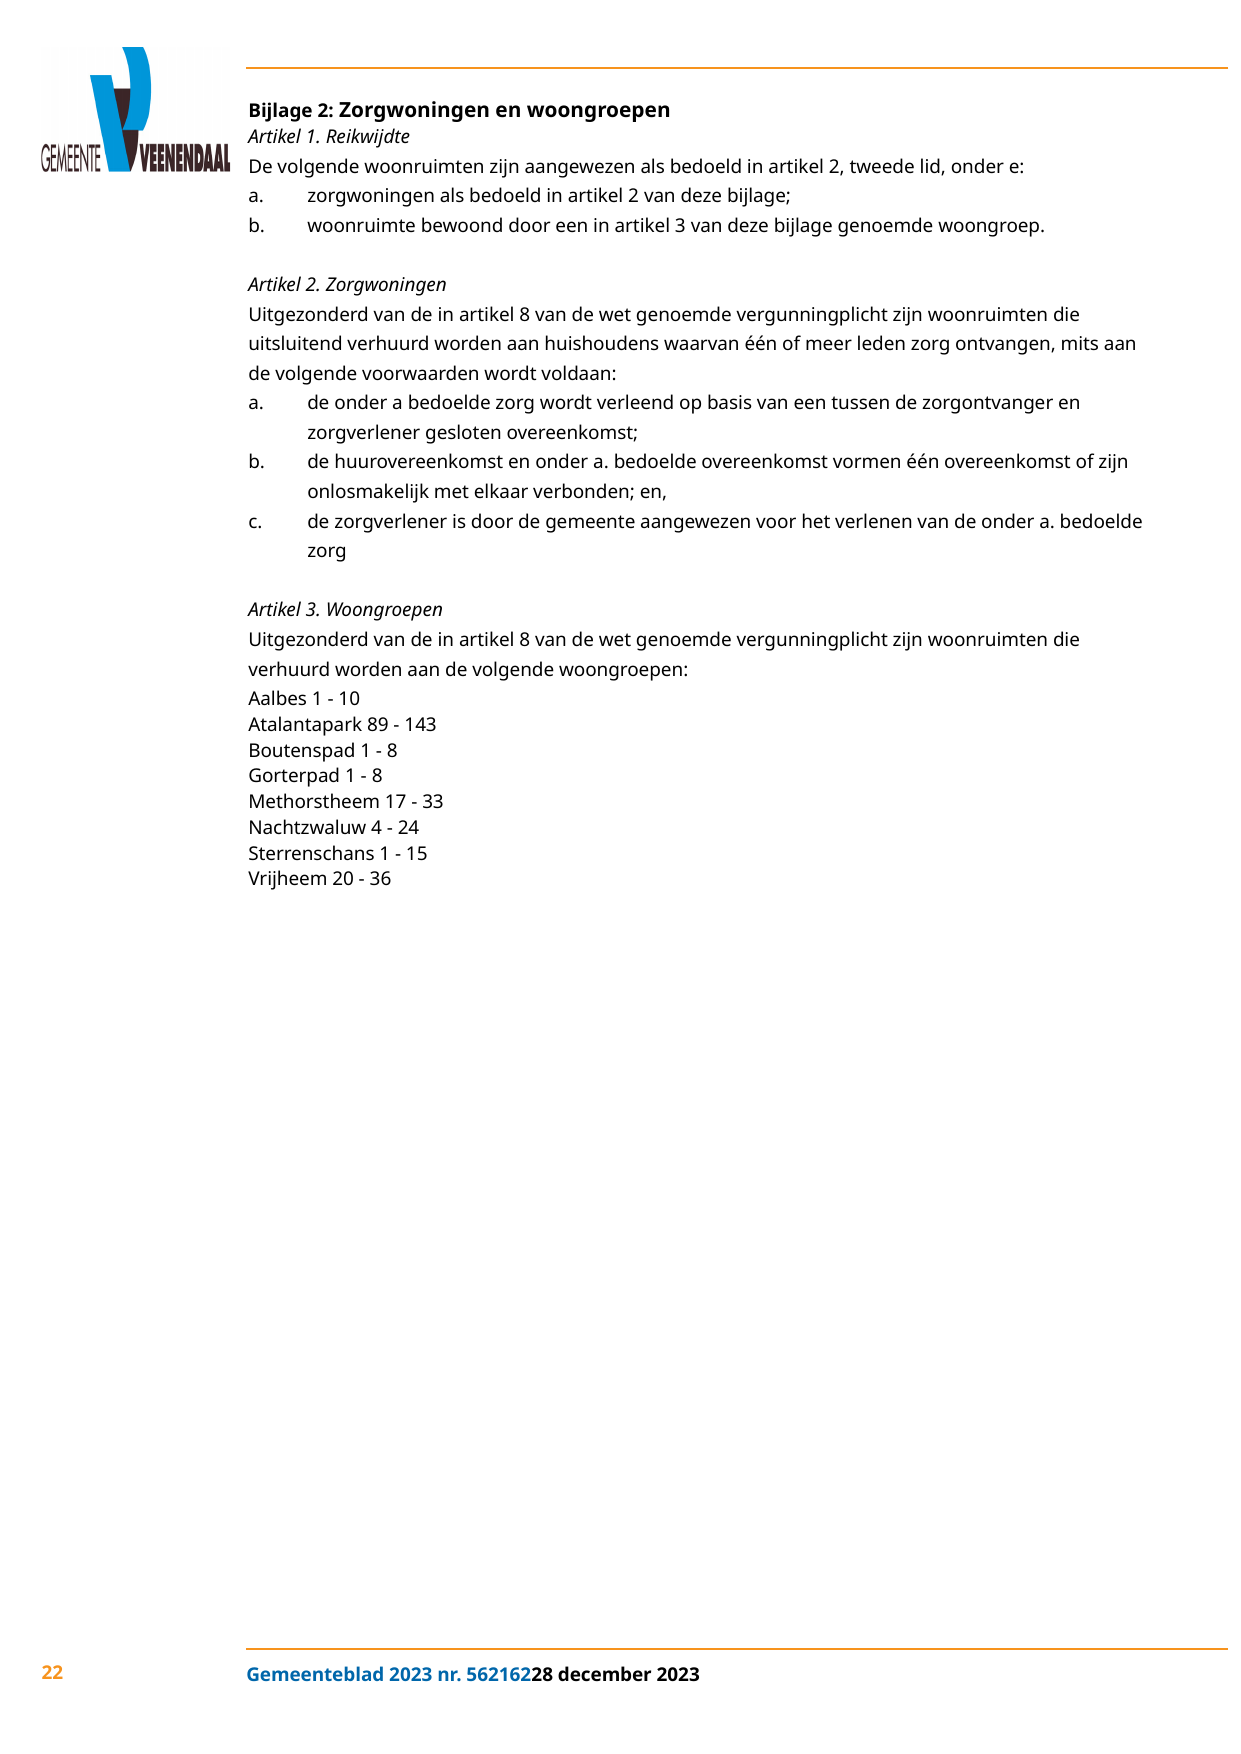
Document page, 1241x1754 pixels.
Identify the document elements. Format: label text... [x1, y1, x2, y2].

text Uitgezonderd van de in artikel 8 van de wet genoemde vergunningplicht zijn woonruimten die uitsluitend verhuurd worden aan huishoudens waarvan één of meer leden zorg ontvangen, mits aan de volgende voorwaarden wordt voldaan: [248, 301, 1152, 386]
picture [41, 47, 130, 172]
table_cell Gorterpad 1 - 8 [248, 763, 1152, 788]
list woonruimte bewoond door een in artikel 3 van deze bijlage genoemde woongroep. [248, 212, 1152, 238]
text Artikel 1. Reikwijdte [248, 123, 1152, 149]
table_cell Boutenspad 1 - 8 [248, 737, 1152, 763]
text Bijlage 2: Zorgwoningen en woongroepen [248, 95, 1152, 123]
table_cell Vrijheem 20 - 36 [248, 866, 1152, 891]
table_cell Methorstheem 17 - 33 [248, 789, 1152, 814]
text De volgende woonruimten zijn aangewezen als bedoeld in artikel 2, tweede lid, onder e: [248, 153, 1152, 179]
table_cell Sterrenschans 1 - 15 [248, 840, 1152, 866]
list de onder a bedoelde zorg wordt verleend op basis van een tussen de zorgontvanger en zorgverlener gesloten overeenkomst; [248, 389, 1152, 445]
picture [123, 47, 231, 172]
table_cell Atalantapark 89 - 143 [248, 711, 1152, 737]
list zorgwoningen als bedoeld in artikel 2 van deze bijlage; [248, 182, 1152, 208]
text Artikel 3. Woongroepen [248, 597, 1152, 622]
table_cell Nachtzwaluw 4 - 24 [248, 814, 1152, 840]
list de huurovereenkomst en onder a. bedoelde overeenkomst vormen één overeenkomst of zijn onlosmakelijk met elkaar verbonden; en, [248, 449, 1152, 504]
table_header Aalbes 1 - 10 [248, 686, 1152, 711]
text Artikel 2. Zorgwoningen [248, 271, 1152, 297]
list de zorgverlener is door de gemeente aangewezen voor het verlenen van de onder a. bedoelde zorg [248, 508, 1152, 563]
text Uitgezonderd van de in artikel 8 van de wet genoemde vergunningplicht zijn woonruimten die verhuurd worden aan de volgende woongroepen: [248, 626, 1152, 682]
